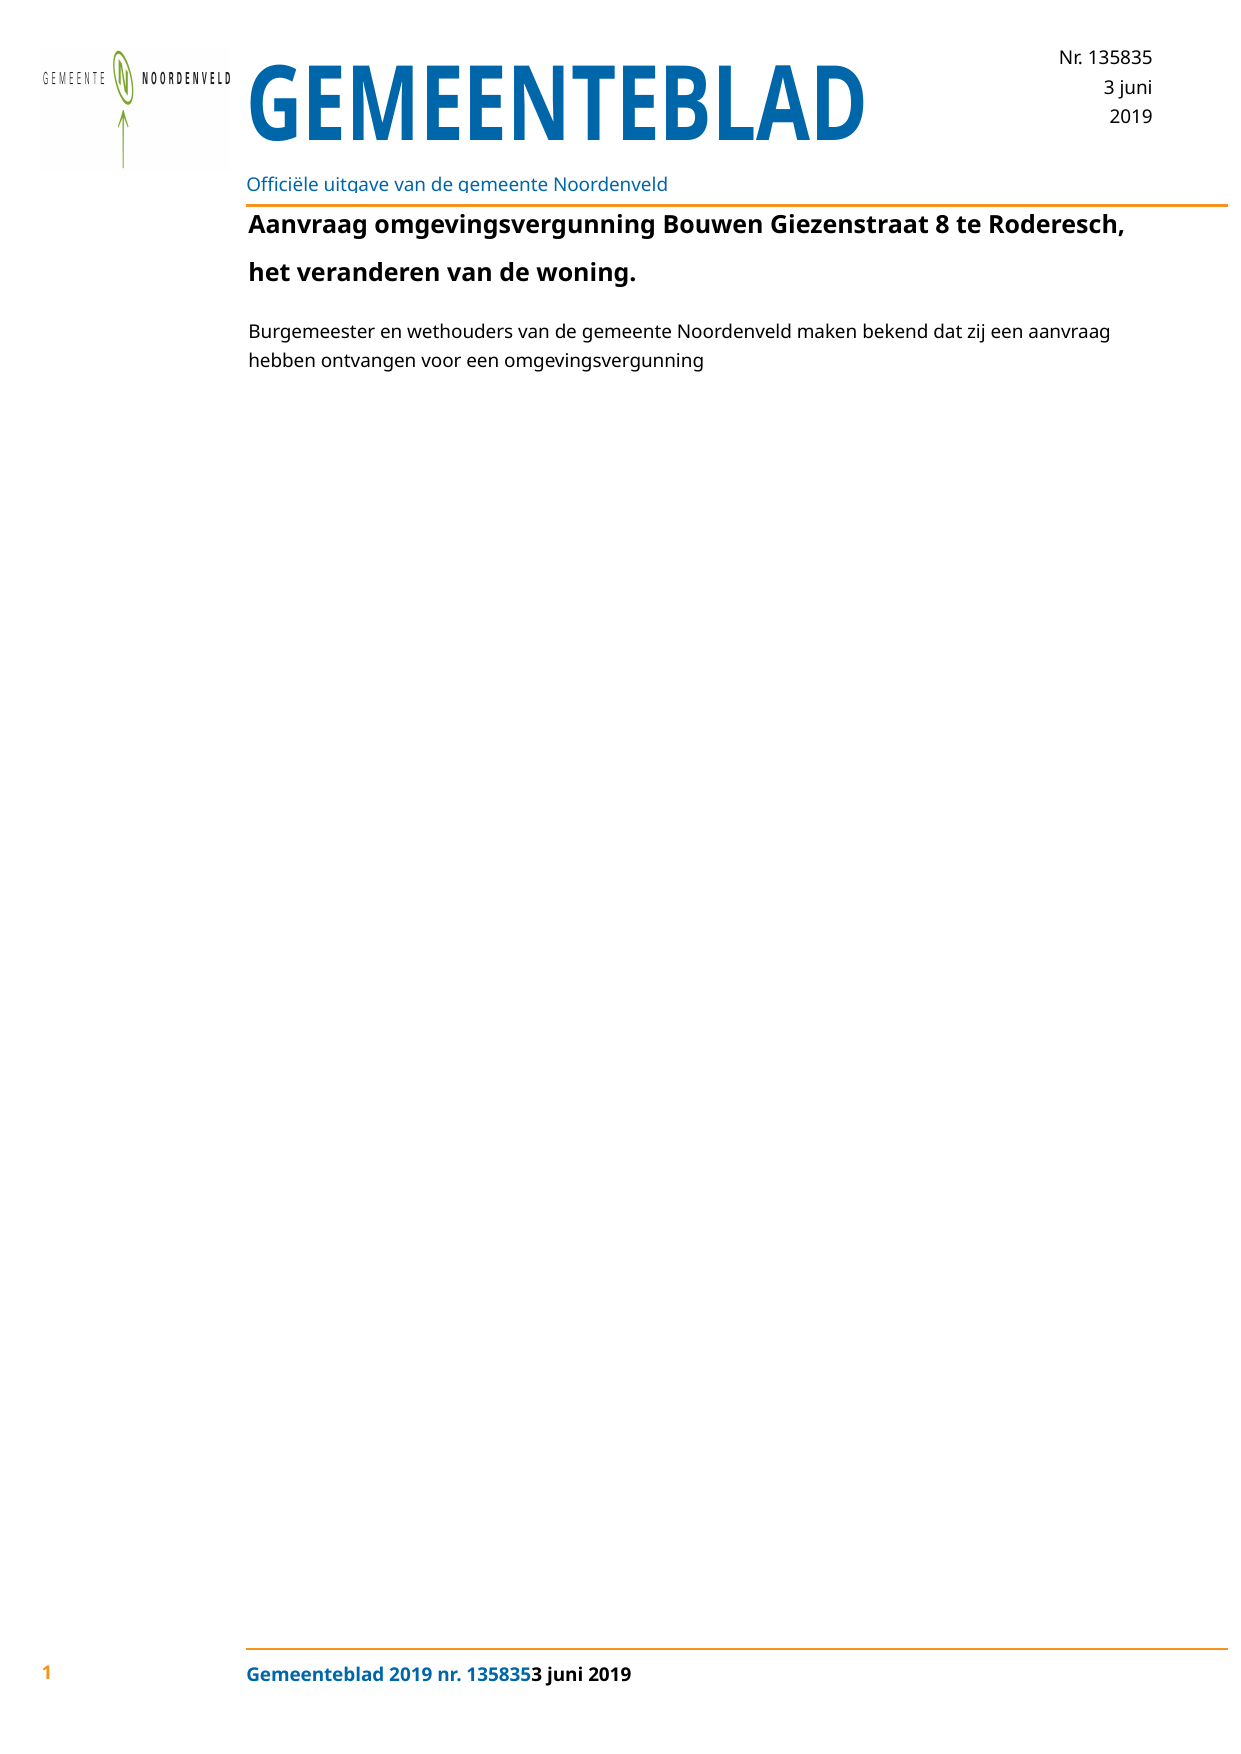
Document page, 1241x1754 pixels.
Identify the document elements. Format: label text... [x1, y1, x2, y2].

picture [41, 47, 231, 172]
text Burgemeester en wethouders van de gemeente Noordenveld maken bekend dat zij een aanvraag hebben ontvangen voor een omgevingsvergunning [248, 318, 1152, 373]
text Aanvraag omgevingsvergunning Bouwen Giezenstraat 8 te Roderesch, het veranderen van de woning. [248, 207, 1152, 288]
